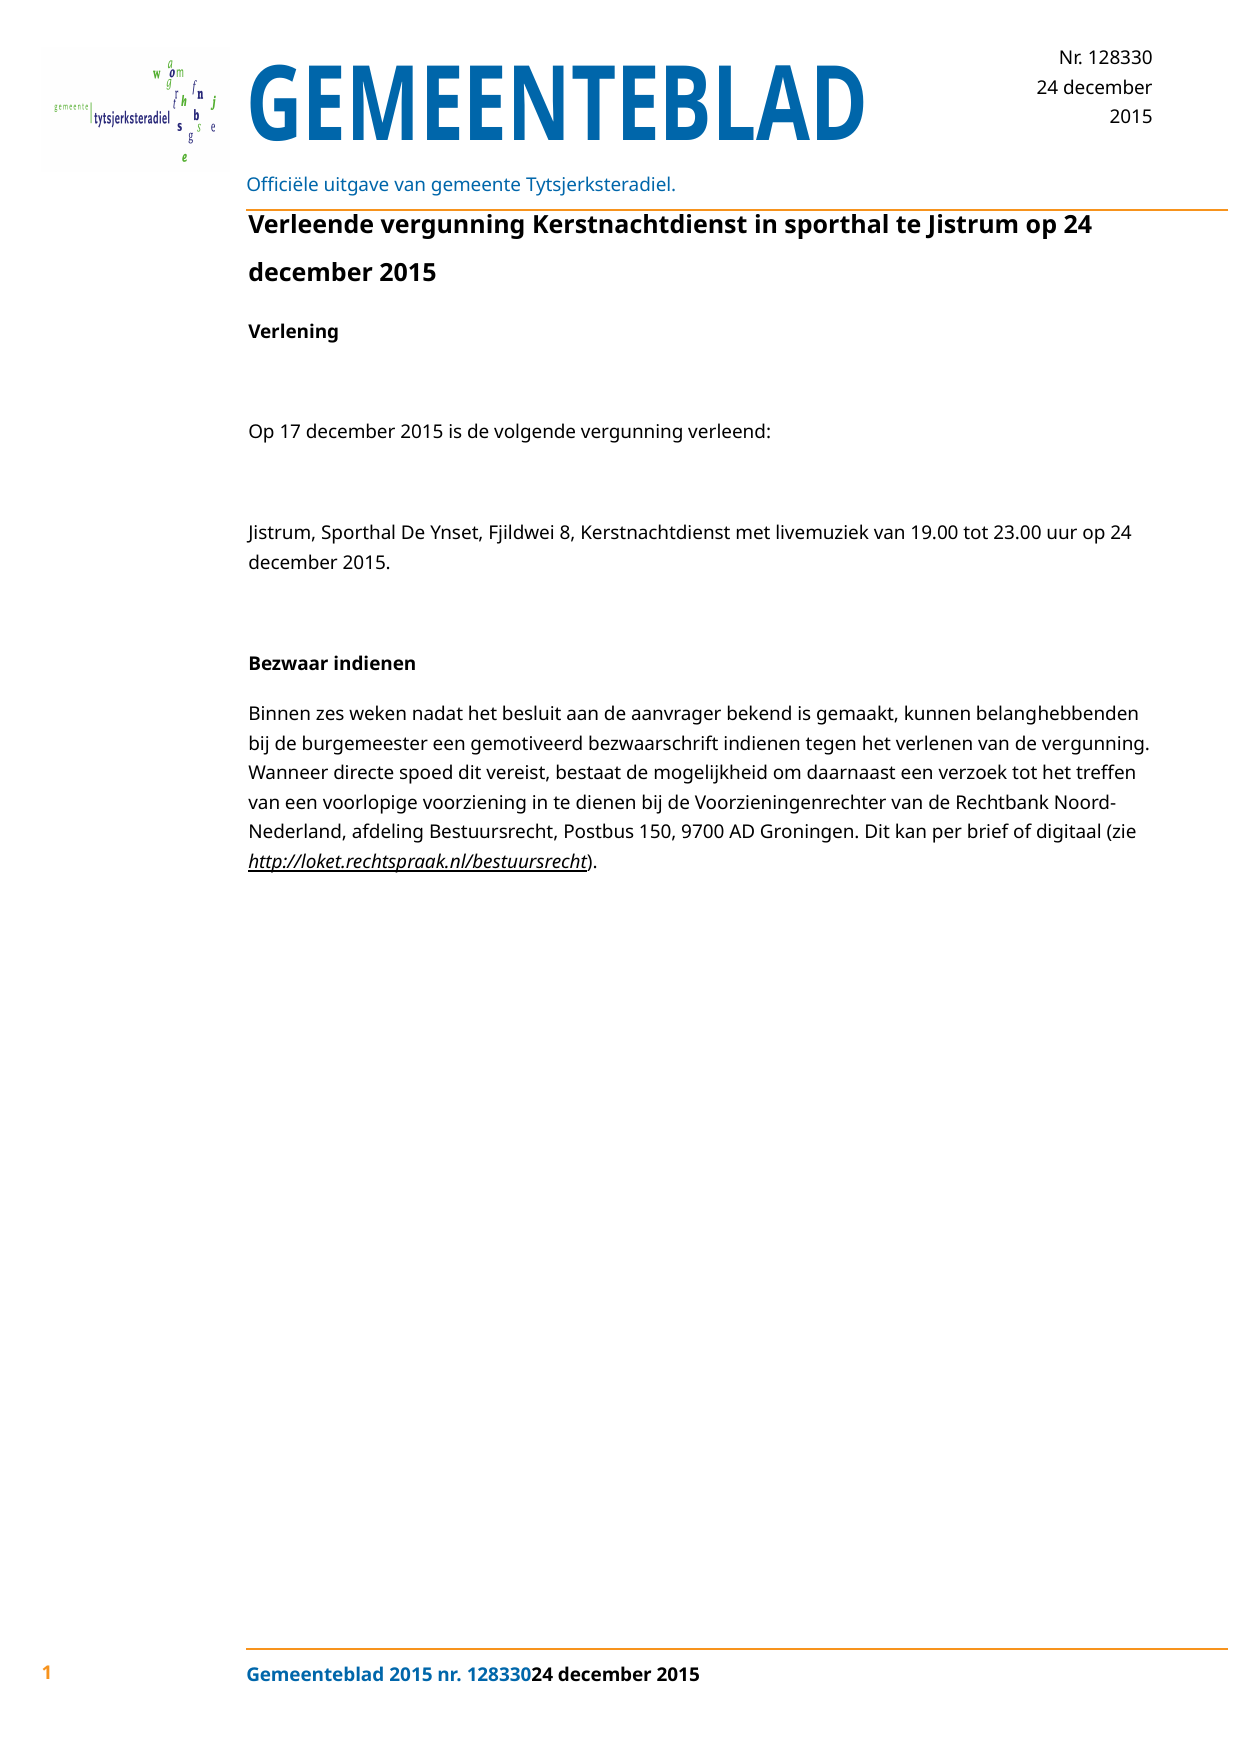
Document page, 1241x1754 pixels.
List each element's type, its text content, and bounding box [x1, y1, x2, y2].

text Bezwaar indienen [248, 650, 1152, 676]
text Op 17 december 2015 is de volgende vergunning ver­leend: [248, 419, 1152, 444]
picture [41, 47, 231, 172]
text Jistrum, Sporthal De Ynset, Fjildwei 8, Kerstnachtdienst met livemuziek van 19.00 tot 23.00 uur op 24 december 2015. [248, 519, 1152, 575]
text Verleende vergunning Kerstnachtdienst in sporthal te Jistrum op 24 december 2015 [248, 211, 1152, 288]
text Verlening [248, 318, 1152, 344]
text Binnen zes weken nadat het besluit aan de aanvrager bekend is gemaakt, kunnen belang­hebbenden bij de burgemeester een gemotiveerd bezwaarschrift indienen tegen het verlenen van de ver­gunning. Wanneer directe spoed dit vereist, bestaat de mogelijkheid om daarnaast een verzoek tot het treffen van een voorlopige voorziening in te dienen bij de Voorzieningenrechter van de Rechtbank Noord-Nederland, afdeling Bestuursrecht, Postbus 150, 9700 AD Groningen. Dit kan per brief of digitaal (zie http://loket.rechtspraak.nl/bestuursrecht). [248, 700, 1152, 874]
